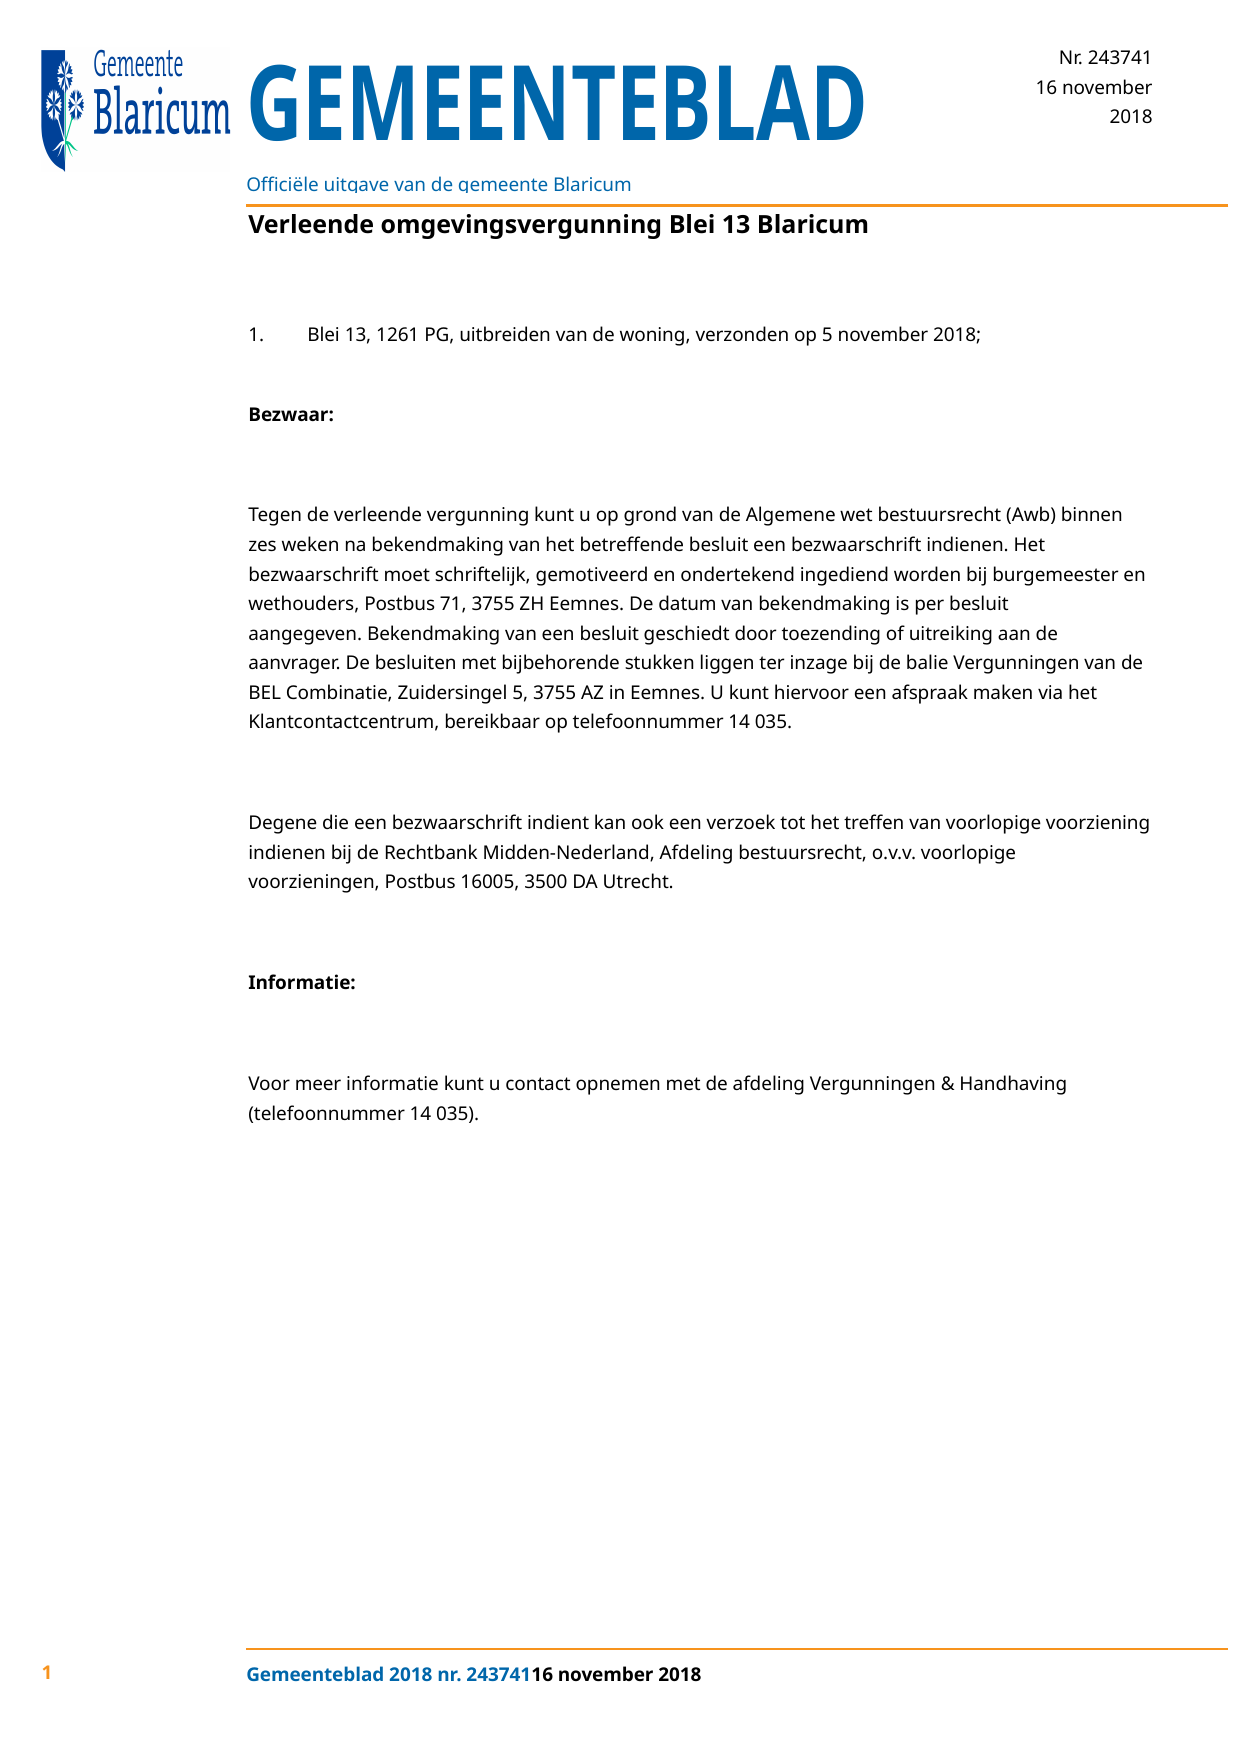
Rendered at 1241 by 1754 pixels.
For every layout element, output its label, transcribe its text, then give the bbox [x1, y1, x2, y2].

text Verleende omgevingsvergunning Blei 13 Blaricum [248, 207, 1152, 241]
text Bezwaar: [248, 401, 1152, 426]
text Voor meer informatie kunt u contact opnemen met de afdeling Vergunningen & Handhaving (telefoonnummer 14 035). [248, 1070, 1152, 1126]
list Blei 13, 1261 PG, uitbreiden van de woning, verzonden op 5 november 2018; [248, 321, 1152, 346]
text Degene die een bezwaarschrift indient kan ook een verzoek tot het treffen van voorlopige voorziening indienen bij de Rechtbank Midden-Nederland, Afdeling bestuursrecht, o.v.v. voorlopige voorzieningen, Postbus 16005, 3500 DA Utrecht. [248, 809, 1152, 894]
picture [41, 47, 231, 172]
text Informatie: [248, 969, 1152, 995]
text Tegen de verleende vergunning kunt u op grond van de Algemene wet bestuursrecht (Awb) binnen zes weken na bekendmaking van het betreffende besluit een bezwaarschrift indienen. Het bezwaarschrift moet schriftelijk, gemotiveerd en ondertekend ingediend worden bij burgemeester en wethouders, Postbus 71, 3755 ZH Eemnes. De datum van bekendmaking is per besluit aangegeven. Bekendmaking van een besluit geschiedt door toezending of uitreiking aan de aanvrager. De besluiten met bijbehorende stukken liggen ter inzage bij de balie Vergunningen van de BEL Combinatie, Zuidersingel 5, 3755 AZ in Eemnes. U kunt hiervoor een afspraak maken via het Klantcontactcentrum, bereikbaar op telefoonnummer 14 035. [248, 502, 1152, 734]
